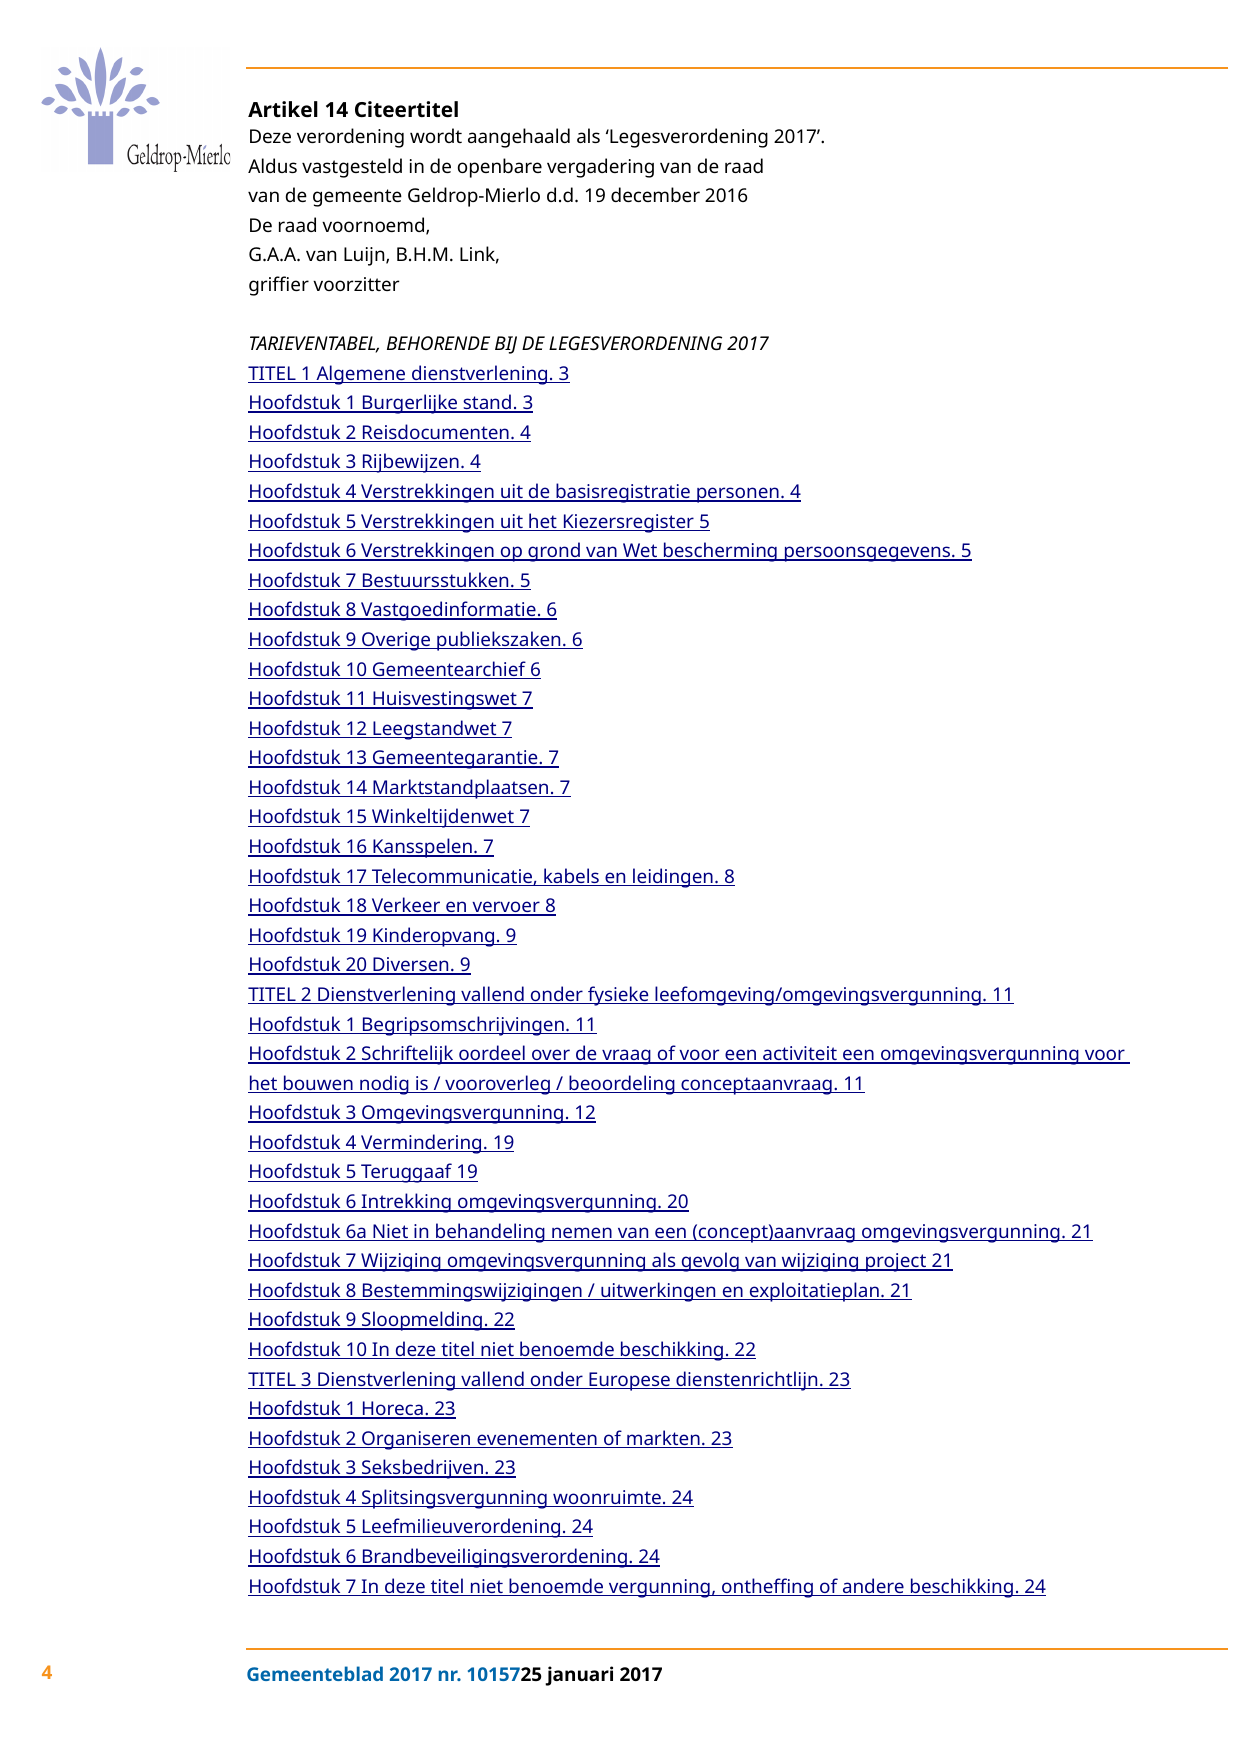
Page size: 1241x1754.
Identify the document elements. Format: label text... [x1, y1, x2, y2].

text TITEL 3 Dienstverlening vallend onder Europese dienstenrichtlijn. 23 [248, 1366, 1152, 1391]
text Hoofdstuk 4 Vermindering. 19 [248, 1129, 1152, 1155]
text Hoofdstuk 7 Wijziging omgevingsvergunning als gevolg van wijziging project 21 [248, 1247, 1152, 1273]
text Hoofdstuk 18 Verkeer en vervoer 8 [248, 892, 1152, 918]
text van de gemeente Geldrop-Mierlo d.d. 19 december 2016 [248, 182, 1152, 208]
text Hoofdstuk 2 Reisdocumenten. 4 [248, 419, 1152, 445]
text Hoofdstuk 7 Bestuursstukken. 5 [248, 567, 1152, 593]
text Hoofdstuk 1 Begripsomschrijvingen. 11 [248, 1011, 1152, 1036]
text Hoofdstuk 1 Horeca. 23 [248, 1395, 1152, 1421]
text G.A.A. van Luijn, B.H.M. Link, [248, 242, 1152, 267]
text Hoofdstuk 7 In deze titel niet benoemde vergunning, ontheffing of andere beschikking. 24 [248, 1573, 1152, 1598]
text TARIEVENTABEL, BEHORENDE BIJ DE LEGESVERORDENING 2017 [248, 330, 1152, 356]
text Hoofdstuk 19 Kinderopvang. 9 [248, 922, 1152, 948]
text Hoofdstuk 6 Verstrekkingen op grond van Wet bescherming persoonsgegevens. 5 [248, 537, 1152, 563]
text Hoofdstuk 8 Vastgoedinformatie. 6 [248, 597, 1152, 622]
text Hoofdstuk 10 In deze titel niet benoemde beschikking. 22 [248, 1336, 1152, 1362]
text TITEL 2 Dienstverlening vallend onder fysieke leefomgeving/omgevingsvergunning. 11 [248, 981, 1152, 1007]
text Hoofdstuk 15 Winkeltijdenwet 7 [248, 804, 1152, 829]
text Deze verordening wordt aangehaald als ‘Legesverordening 2017’. [248, 123, 1152, 149]
text griffier voorzitter [248, 271, 1152, 297]
text Hoofdstuk 3 Rijbewijzen. 4 [248, 449, 1152, 474]
text Artikel 14 Citeertitel [248, 95, 1152, 123]
text Hoofdstuk 20 Diversen. 9 [248, 952, 1152, 977]
text Aldus vastgesteld in de openbare vergadering van de raad [248, 153, 1152, 178]
text Hoofdstuk 5 Teruggaaf 19 [248, 1159, 1152, 1184]
text TITEL 1 Algemene dienstverlening. 3 [248, 360, 1152, 386]
text Hoofdstuk 8 Bestemmingswijzigingen / uitwerkingen en exploitatieplan. 21 [248, 1277, 1152, 1303]
text Hoofdstuk 5 Leefmilieuverordening. 24 [248, 1514, 1152, 1539]
picture [41, 47, 231, 172]
text Hoofdstuk 6a Niet in behandeling nemen van een (concept)aanvraag omgevingsvergunning. 21 [248, 1218, 1152, 1243]
text Hoofdstuk 4 Splitsingsvergunning woonruimte. 24 [248, 1484, 1152, 1510]
text Hoofdstuk 12 Leegstandwet 7 [248, 715, 1152, 741]
text Hoofdstuk 6 Brandbeveiligingsverordening. 24 [248, 1543, 1152, 1569]
text Hoofdstuk 5 Verstrekkingen uit het Kiezersregister 5 [248, 508, 1152, 533]
text Hoofdstuk 6 Intrekking omgevingsvergunning. 20 [248, 1188, 1152, 1214]
text Hoofdstuk 4 Verstrekkingen uit de basisregistratie personen. 4 [248, 478, 1152, 504]
text Hoofdstuk 17 Telecommunicatie, kabels en leidingen. 8 [248, 863, 1152, 888]
text Hoofdstuk 16 Kansspelen. 7 [248, 833, 1152, 859]
text Hoofdstuk 13 Gemeentegarantie. 7 [248, 744, 1152, 770]
text Hoofdstuk 3 Seksbedrijven. 23 [248, 1454, 1152, 1480]
text Hoofdstuk 1 Burgerlijke stand. 3 [248, 389, 1152, 415]
text Hoofdstuk 2 Schriftelijk oordeel over de vraag of voor een activiteit een omgevingsvergunning voor het bouwen nodig is / vooroverleg / beoordeling conceptaanvraag. 11 [248, 1040, 1152, 1096]
text Hoofdstuk 10 Gemeentearchief 6 [248, 656, 1152, 681]
text Hoofdstuk 9 Overige publiekszaken. 6 [248, 626, 1152, 652]
text De raad voornoemd, [248, 212, 1152, 238]
text Hoofdstuk 2 Organiseren evenementen of markten. 23 [248, 1425, 1152, 1451]
text Hoofdstuk 11 Huisvestingswet 7 [248, 685, 1152, 711]
text Hoofdstuk 9 Sloopmelding. 22 [248, 1307, 1152, 1332]
text Hoofdstuk 3 Omgevingsvergunning. 12 [248, 1099, 1152, 1125]
text Hoofdstuk 14 Marktstandplaatsen. 7 [248, 774, 1152, 800]
